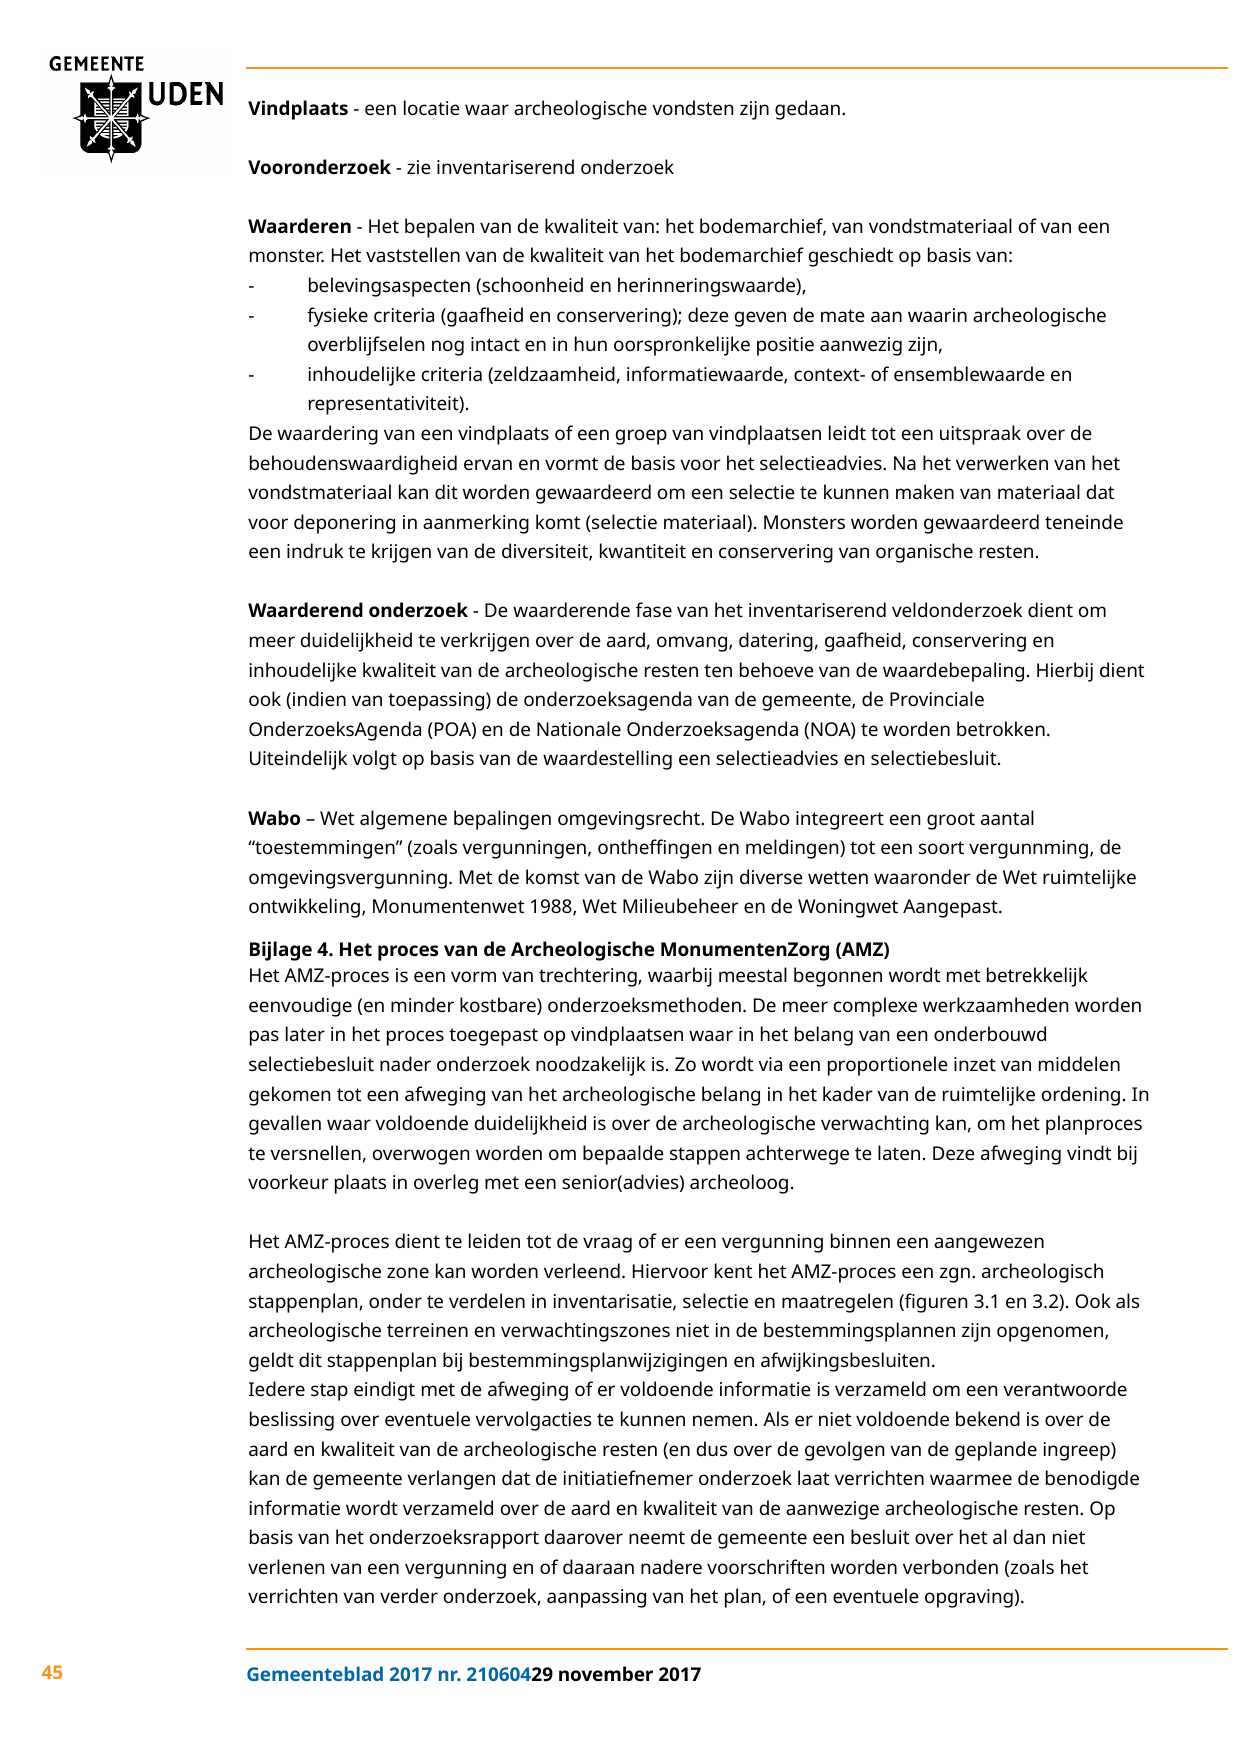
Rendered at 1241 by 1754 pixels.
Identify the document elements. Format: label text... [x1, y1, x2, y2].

list belevingsaspecten (schoonheid en herinneringswaarde), [248, 272, 1152, 298]
text Iedere stap eindigt met de afweging of er voldoende informatie is verzameld om een verantwoorde beslissing over eventuele vervolgacties te kunnen nemen. Als er niet voldoende bekend is over de aard en kwaliteit van de archeologische resten (en dus over de gevolgen van de geplande ingreep) kan de gemeente verlangen dat de initiatiefnemer onderzoek laat verrichten waarmee de benodigde informatie wordt verzameld over de aard en kwaliteit van de aanwezige archeologische resten. Op basis van het onderzoeksrapport daarover neemt de gemeente een besluit over het al dan niet verlenen van een vergunning en of daaraan nadere voorschriften worden verbonden (zoals het verrichten van verder onderzoek, aanpassing van het plan, of een eventuele opgraving). [248, 1377, 1152, 1609]
text Waarderend onderzoek - De waarderende fase van het inventariserend veldonderzoek dient om meer duidelijkheid te verkrijgen over de aard, omvang, datering, gaafheid, conservering en inhoudelijke kwaliteit van de archeologische resten ten behoeve van de waardebepaling. Hierbij dient ook (indien van toepassing) de onderzoeksagenda van de gemeente, de Provinciale OnderzoeksAgenda (POA) en de Nationale Onderzoeksagenda (NOA) te worden betrokken. Uiteindelijk volgt op basis van de waardestelling een selectieadvies en selectiebesluit. [248, 598, 1152, 771]
text Wabo – Wet algemene bepalingen omgevingsrecht. De Wabo integreert een groot aantal “toestemmingen” (zoals vergunningen, ontheffingen en meldingen) tot een soort vergunnming, de omgevingsvergunning. Met de komst van de Wabo zijn diverse wetten waaronder de Wet ruimtelijke ontwikkeling, Monumentenwet 1988, Wet Milieubeheer en de Woningwet Aangepast. [248, 805, 1152, 919]
list inhoudelijke criteria (zeldzaamheid, informatiewaarde, context- of ensemblewaarde en representativiteit). [248, 361, 1152, 416]
text Waarderen - Het bepalen van de kwaliteit van: het bodemarchief, van vondstmateriaal of van een monster. Het vaststellen van de kwaliteit van het bodemarchief geschiedt op basis van: [248, 213, 1152, 268]
text De waardering van een vindplaats of een groep van vindplaatsen leidt tot een uitspraak over de behoudenswaardigheid ervan en vormt de basis voor het selectieadvies. Na het verwerken van het vondstmateriaal kan dit worden gewaardeerd om een selectie te kunnen maken van materiaal dat voor deponering in aanmerking komt (selectie materiaal). Monsters worden gewaardeerd teneinde een indruk te krijgen van de diversiteit, kwantiteit en conservering van organische resten. [248, 420, 1152, 564]
text Vindplaats - een locatie waar archeologische vondsten zijn gedaan. [248, 95, 1152, 121]
text Het AMZ-proces dient te leiden tot de vraag of er een vergunning binnen een aangewezen archeologische zone kan worden verleend. Hiervoor kent het AMZ-proces een zgn. archeologisch stappenplan, onder te verdelen in inventarisatie, selectie en maatregelen (figuren 3.1 en 3.2). Ook als archeologische terreinen en verwachtingszones niet in de bestemmingsplannen zijn opgenomen, geldt dit stappenplan bij bestemmingsplanwijzigingen en afwijkingsbesluiten. [248, 1229, 1152, 1373]
picture [41, 47, 231, 172]
list fysieke criteria (gaafheid en conservering); deze geven de mate aan waarin archeologische overblijfselen nog intact en in hun oorspronkelijke positie aanwezig zijn, [248, 302, 1152, 357]
text Vooronderzoek - zie inventariserend onderzoek [248, 154, 1152, 180]
text Bijlage 4. Het proces van de Archeologische MonumentenZorg (AMZ) [248, 937, 1152, 962]
text Het AMZ-proces is een vorm van trechtering, waarbij meestal begonnen wordt met betrekkelijk eenvoudige (en minder kostbare) onderzoeksmethoden. De meer complexe werkzaamheden worden pas later in het proces toegepast op vindplaatsen waar in het belang van een onderbouwd selectiebesluit nader onderzoek noodzakelijk is. Zo wordt via een proportionele inzet van middelen gekomen tot een afweging van het archeologische belang in het kader van de ruimtelijke ordening. In gevallen waar voldoende duidelijkheid is over de archeologische verwachting kan, om het planproces te versnellen, overwogen worden om bepaalde stappen achterwege te laten. Deze afweging vindt bij voorkeur plaats in overleg met een senior(advies) archeoloog. [248, 962, 1152, 1195]
